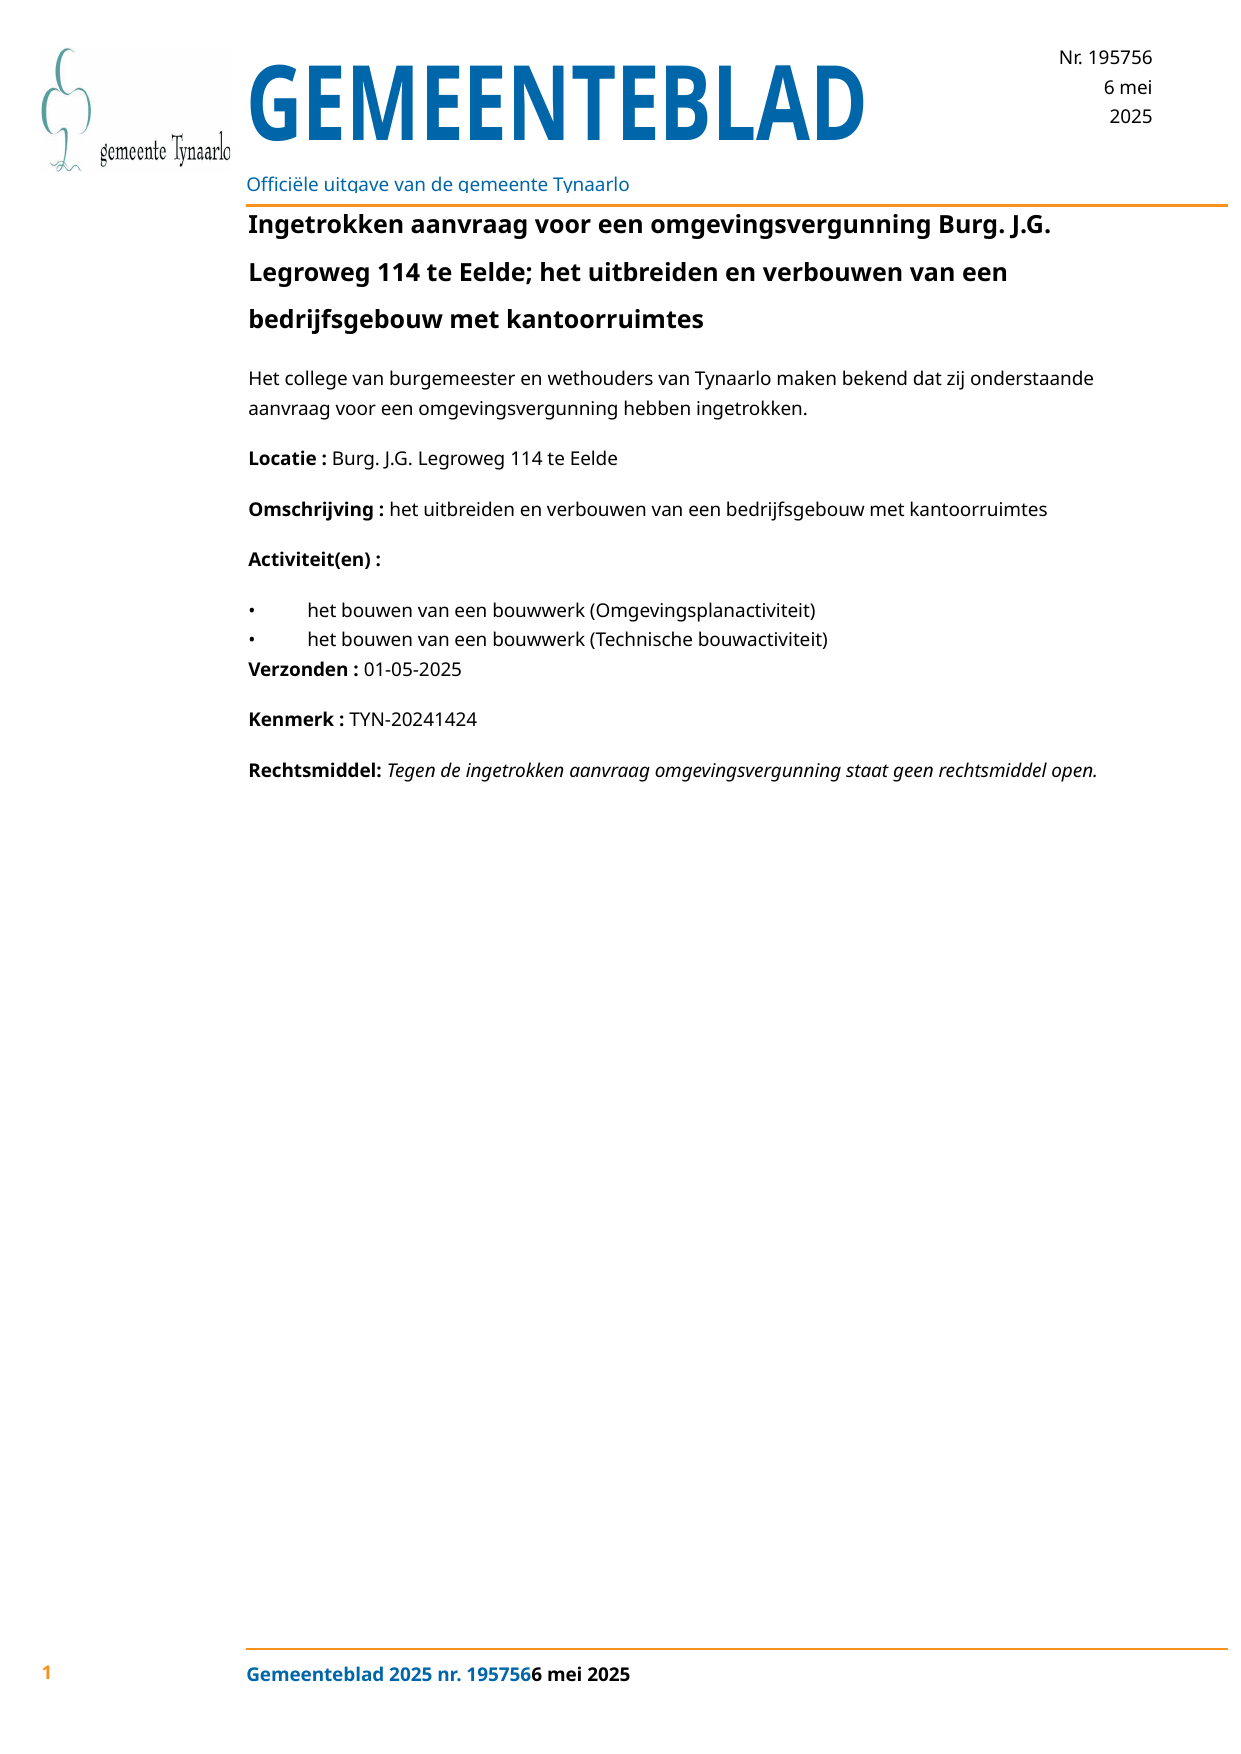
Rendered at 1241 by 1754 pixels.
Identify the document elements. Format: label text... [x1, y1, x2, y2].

text Locatie : Burg. J.G. Legroweg 114 te Eelde [248, 446, 1152, 471]
text Kenmerk : TYN-20241424 [248, 706, 1152, 732]
picture [41, 47, 231, 172]
text Het college van burgemeester en wethouders van Tynaarlo maken bekend dat zij onderstaande aanvraag voor een omgevingsvergunning hebben ingetrokken. [248, 366, 1152, 421]
list het bouwen van een bouwwerk (Technische bouwactiviteit) [248, 626, 1152, 652]
text Ingetrokken aanvraag voor een omgevingsvergunning Burg. J.G. Legroweg 114 te Eelde; het uitbreiden en verbouwen van een bedrijfsgebouw met kantoorruimtes [248, 207, 1152, 336]
text Verzonden : 01-05-2025 [248, 656, 1152, 682]
list het bouwen van een bouwwerk (Omgevingsplanactiviteit) [248, 597, 1152, 622]
text Omschrijving : het uitbreiden en verbouwen van een bedrijfsgebouw met kantoorruimtes [248, 496, 1152, 522]
text Rechtsmiddel: Tegen de ingetrokken aanvraag omgevingsvergunning staat geen rechtsmiddel open. [248, 757, 1152, 782]
text Activiteit(en) : [248, 546, 1152, 572]
